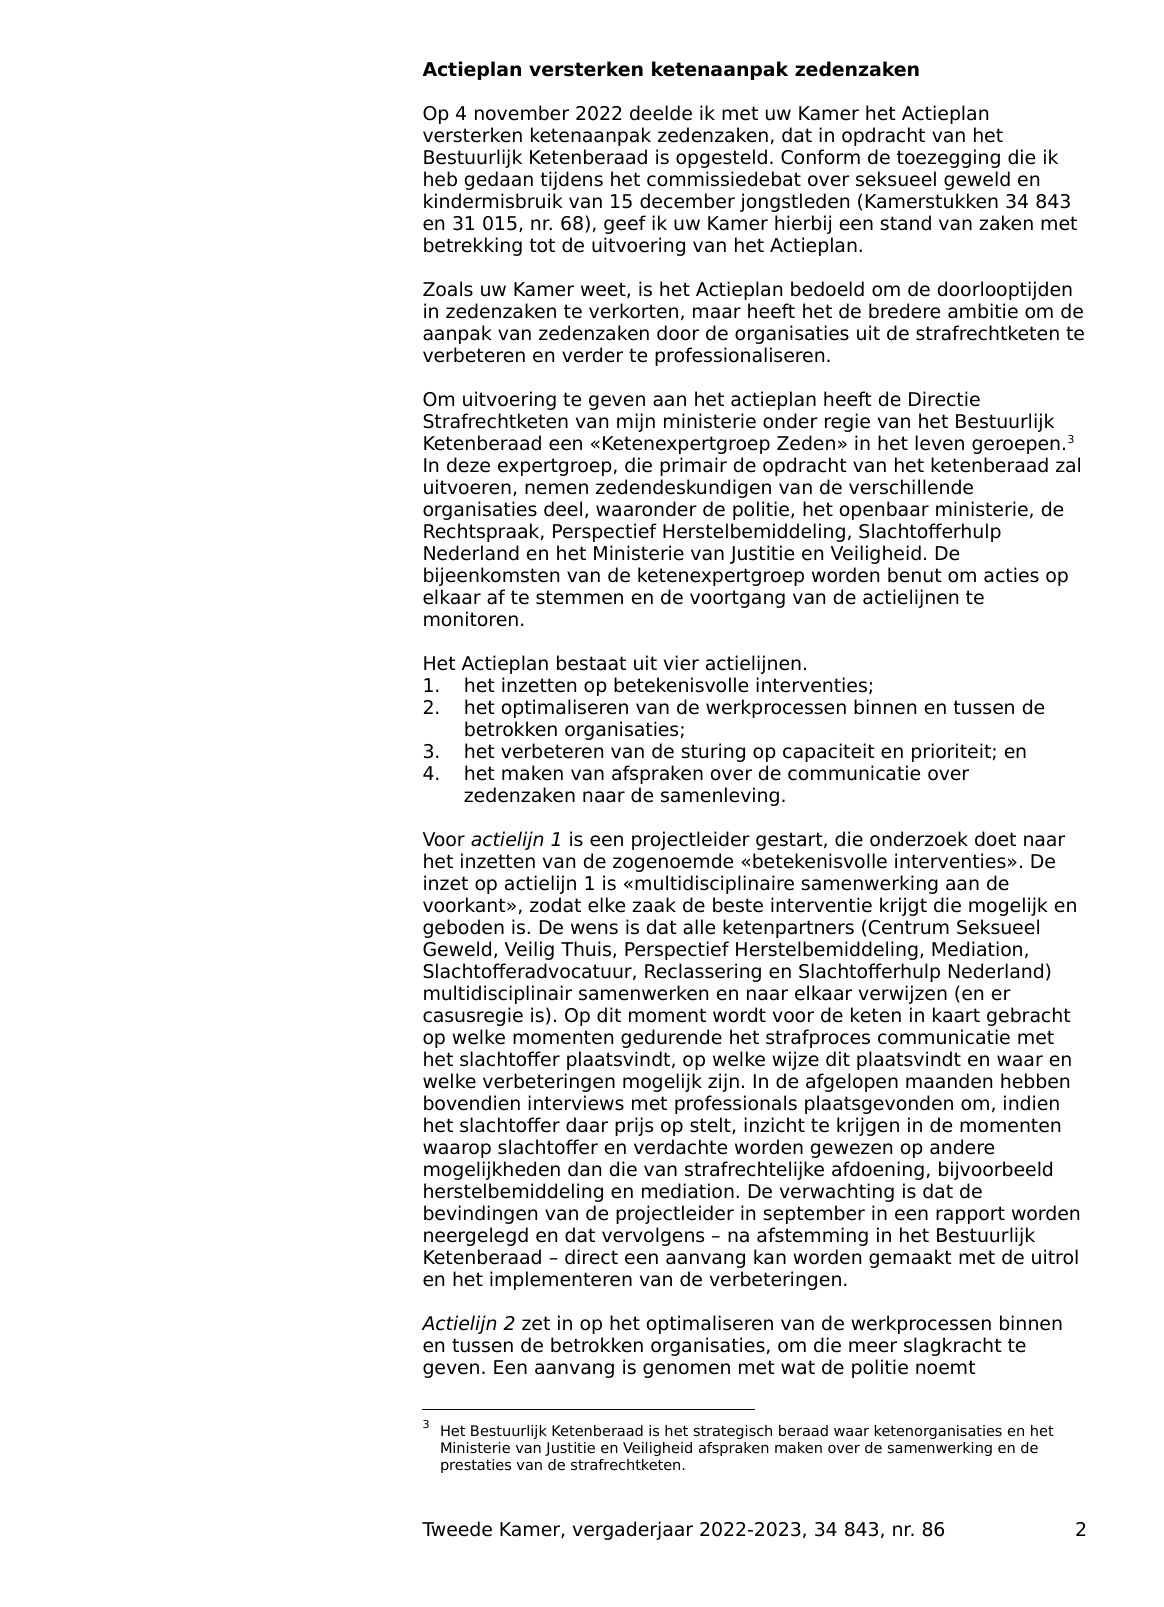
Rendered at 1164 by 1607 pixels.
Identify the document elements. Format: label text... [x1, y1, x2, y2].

text Om uitvoering te geven aan het actieplan heeft de Directie Strafrechtketen van mijn ministerie onder regie van het Bestuurlijk Ketenberaad een «Ketenexpertgroep Zeden» in het leven geroepen. In deze expertgroep, die primair de opdracht van het ketenberaad zal uitvoeren, nemen zedendeskundigen van de verschillende organisaties deel, waaronder de politie, het openbaar ministerie, de Rechtspraak, Perspectief Herstelbemiddeling, Slachtofferhulp Nederland en het Ministerie van Justitie en Veiligheid. De bijeenkomsten van de ketenexpertgroep worden benut om acties op elkaar af te stemmen en de voortgang van de actielijnen te monitoren. [422, 389, 1087, 631]
text 4. het maken van afspraken over de communicatie over zedenzaken naar de samenleving. [422, 763, 1087, 807]
text Voor actielijn 1 is een projectleider gestart, die onderzoek doet naar het inzetten van de zogenoemde «betekenisvolle interventies». De inzet op actielijn 1 is «multidisciplinaire samenwerking aan de voorkant», zodat elke zaak de beste interventie krijgt die mogelijk en geboden is. De wens is dat alle ketenpartners (Centrum Seksueel Geweld, Veilig Thuis, Perspectief Herstelbemiddeling, Mediation, Slachtofferadvocatuur, Reclassering en Slachtofferhulp Nederland) multidisciplinair samenwerken en naar elkaar verwijzen (en er casusregie is). Op dit moment wordt voor de keten in kaart gebracht op welke momenten gedurende het strafproces communicatie met het slachtoffer plaatsvindt, op welke wijze dit plaatsvindt en waar en welke verbeteringen mogelijk zijn. In de afgelopen maanden hebben bovendien interviews met professionals plaatsgevonden om, indien het slachtoffer daar prijs op stelt, inzicht te krijgen in de momenten waarop slachtoffer en verdachte worden gewezen op andere mogelijkheden dan die van strafrechtelijke afdoening, bijvoorbeeld herstelbemiddeling en mediation. De verwachting is dat de bevindingen van de projectleider in september in een rapport worden neergelegd en dat vervolgens – na afstemming in het Bestuurlijk Ketenberaad – direct een aanvang kan worden gemaakt met de uitrol en het implementeren van de verbeteringen. [422, 829, 1087, 1291]
text Het Actieplan bestaat uit vier actielijnen. [422, 653, 1087, 675]
text Zoals uw Kamer weet, is het Actieplan bedoeld om de doorlooptijden in zedenzaken te verkorten, maar heeft het de bredere ambitie om de aanpak van zedenzaken door de organisaties uit de strafrechtketen te verbeteren en verder te professionaliseren. [422, 279, 1087, 367]
text Actielijn 2 zet in op het optimaliseren van de werkprocessen binnen en tussen de betrokken organisaties, om die meer slagkracht te geven. Een aanvang is genomen met wat de politie noemt [422, 1313, 1087, 1379]
subtitle Actieplan versterken ketenaanpak zedenzaken [422, 59, 1087, 81]
text Het Bestuurlijk Ketenberaad is het strategisch beraad waar ketenorganisaties en het Ministerie van Justitie en Veiligheid afspraken maken over de samenwerking en de prestaties van de strafrechtketen. [422, 1418, 1087, 1474]
text 3. het verbeteren van de sturing op capaciteit en prioriteit; en [422, 741, 1087, 763]
text 1. het inzetten op betekenisvolle interventies; [422, 675, 1087, 697]
text 2. het optimaliseren van de werkprocessen binnen en tussen de betrokken organisaties; [422, 697, 1087, 741]
text Op 4 november 2022 deelde ik met uw Kamer het Actieplan versterken ketenaanpak zedenzaken, dat in opdracht van het Bestuurlijk Ketenberaad is opgesteld. Conform de toezegging die ik heb gedaan tijdens het commissiedebat over seksueel geweld en kindermisbruik van 15 december jongstleden (Kamerstukken 34 843 en 31 015, nr. 68), geef ik uw Kamer hierbij een stand van zaken met betrekking tot de uitvoering van het Actieplan. [422, 103, 1087, 257]
